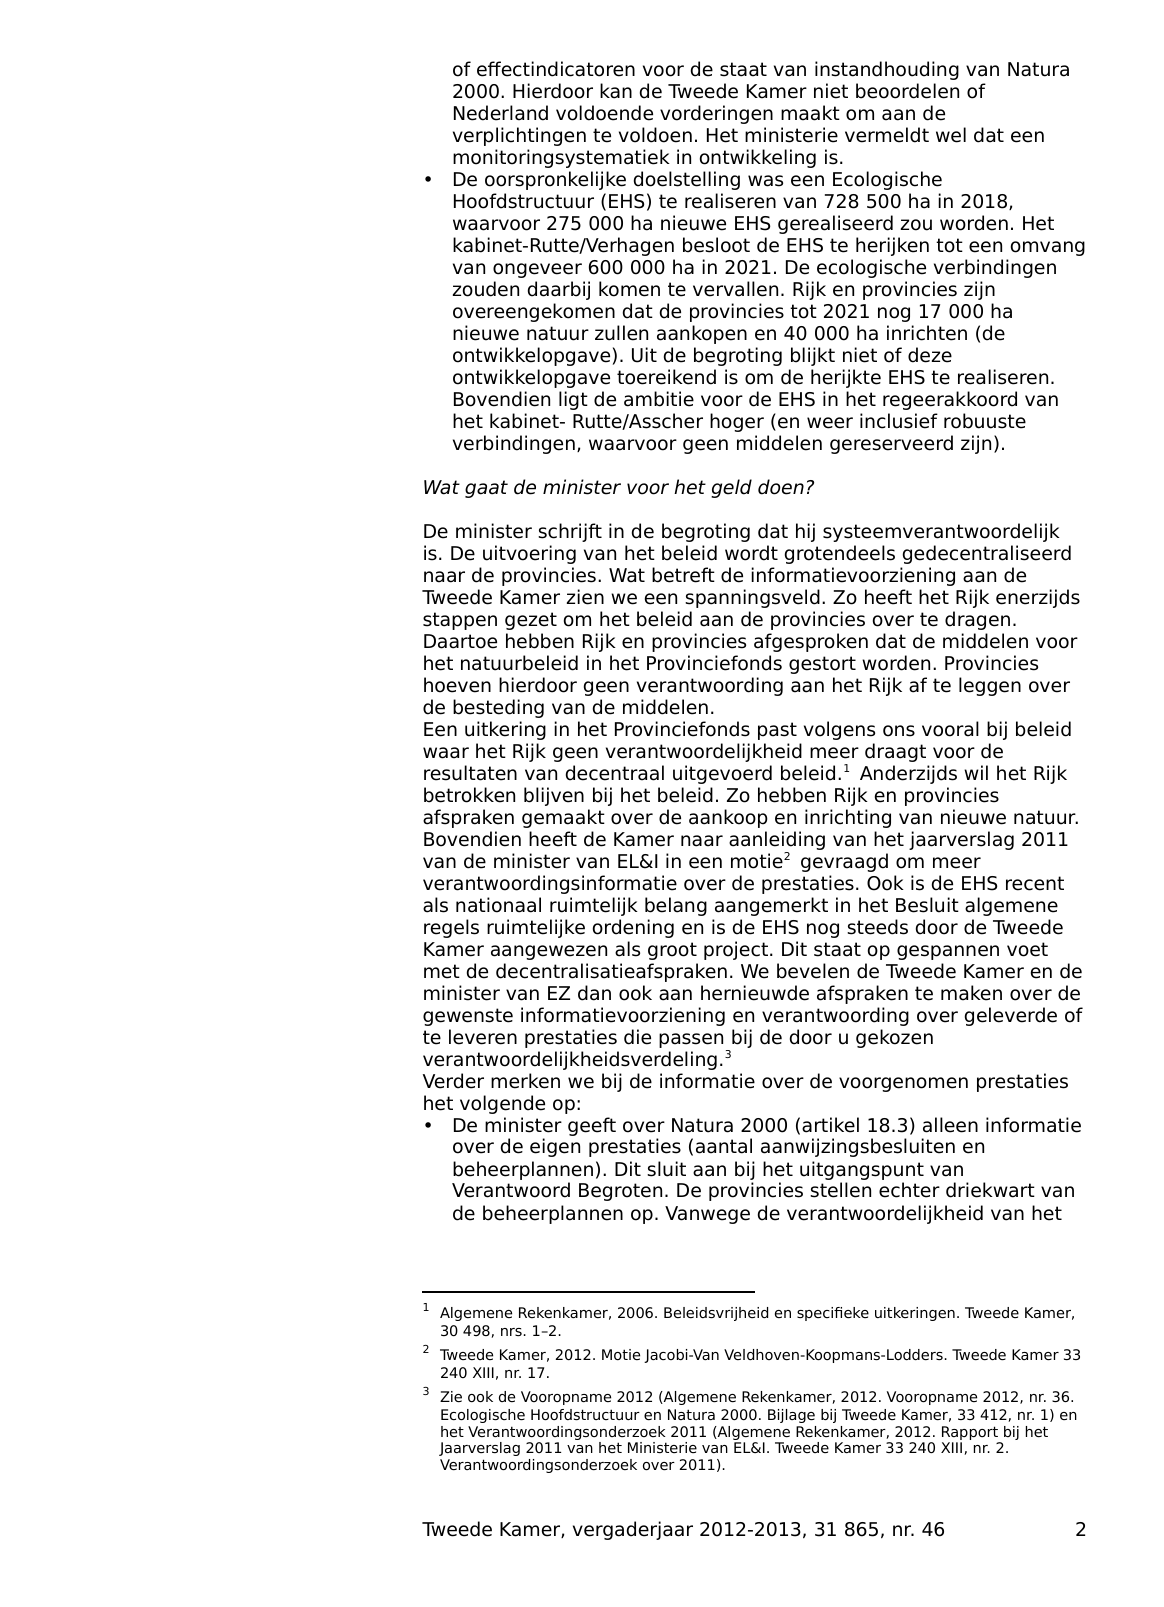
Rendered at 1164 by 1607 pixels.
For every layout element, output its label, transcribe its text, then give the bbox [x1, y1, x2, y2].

text Algemene Rekenkamer, 2006. Beleidsvrijheid en specifieke uitkeringen. Tweede Kamer, 30 498, nrs. 1–2. [422, 1301, 1087, 1340]
subtitle Wat gaat de minister voor het geld doen? [422, 477, 1087, 499]
text De minister schrijft in de begroting dat hij systeemverantwoordelijk is. De uitvoering van het beleid wordt grotendeels gedecentraliseerd naar de provincies. Wat betreft de informatievoorziening aan de Tweede Kamer zien we een spanningsveld. Zo heeft het Rijk enerzijds stappen gezet om het beleid aan de provincies over te dragen. Daartoe hebben Rijk en provincies afgesproken dat de middelen voor het natuurbeleid in het Provinciefonds gestort worden. Provincies hoeven hierdoor geen verantwoording aan het Rijk af te leggen over de besteding van de middelen. [422, 521, 1087, 719]
text of effectindicatoren voor de staat van instandhouding van Natura 2000. Hierdoor kan de Tweede Kamer niet beoordelen of Nederland voldoende vorderingen maakt om aan de verplichtingen te voldoen. Het ministerie vermeldt wel dat een monitoringsystematiek in ontwikkeling is. [422, 59, 1087, 169]
text Zie ook de Vooropname 2012 (Algemene Rekenkamer, 2012. Vooropname 2012, nr. 36. Ecologische Hoofdstructuur en Natura 2000. Bijlage bij Tweede Kamer, 33 412, nr. 1) en het Verantwoordingsonderzoek 2011 (Algemene Rekenkamer, 2012. Rapport bij het Jaarverslag 2011 van het Ministerie van EL&I. Tweede Kamer 33 240 XIII, nr. 2. Verantwoordingsonderzoek over 2011). [422, 1385, 1087, 1474]
text Een uitkering in het Provinciefonds past volgens ons vooral bij beleid waar het Rijk geen verantwoordelijkheid meer draagt voor de resultaten van decentraal uitgevoerd beleid. Anderzijds wil het Rijk betrokken blijven bij het beleid. Zo hebben Rijk en provincies afspraken gemaakt over de aankoop en inrichting van nieuwe natuur. Bovendien heeft de Kamer naar aanleiding van het jaarverslag 2011 van de minister van EL&I in een motie gevraagd om meer verantwoordingsinformatie over de prestaties. Ook is de EHS recent als nationaal ruimtelijk belang aangemerkt in het Besluit algemene regels ruimtelijke ordening en is de EHS nog steeds door de Tweede Kamer aangewezen als groot project. Dit staat op gespannen voet met de decentralisatieafspraken. We bevelen de Tweede Kamer en de minister van EZ dan ook aan hernieuwde afspraken te maken over de gewenste informatievoorziening en verantwoording over geleverde of te leveren prestaties die passen bij de door u gekozen verantwoordelijkheidsverdeling. [422, 719, 1087, 1071]
text Verder merken we bij de informatie over de voorgenomen prestaties het volgende op: [422, 1071, 1087, 1114]
text • De minister geeft over Natura 2000 (artikel 18.3) alleen informatie over de eigen prestaties (aantal aanwijzingsbesluiten en beheerplannen). Dit sluit aan bij het uitgangspunt van Verantwoord Begroten. De provincies stellen echter driekwart van de beheerplannen op. Vanwege de verantwoordelijkheid van het [422, 1114, 1087, 1224]
text Tweede Kamer, 2012. Motie Jacobi-Van Veldhoven-Koopmans-Lodders. Tweede Kamer 33 240 XIII, nr. 17. [422, 1343, 1087, 1382]
text • De oorspronkelijke doelstelling was een Ecologische Hoofdstructuur (EHS) te realiseren van 728 500 ha in 2018, waarvoor 275 000 ha nieuwe EHS gerealiseerd zou worden. Het kabinet-Rutte/Verhagen besloot de EHS te herijken tot een omvang van ongeveer 600 000 ha in 2021. De ecologische verbindingen zouden daarbij komen te vervallen. Rijk en provincies zijn overeengekomen dat de provincies tot 2021 nog 17 000 ha nieuwe natuur zullen aankopen en 40 000 ha inrichten (de ontwikkelopgave). Uit de begroting blijkt niet of deze ontwikkelopgave toereikend is om de herijkte EHS te realiseren. Bovendien ligt de ambitie voor de EHS in het regeerakkoord van het kabinet- Rutte/Asscher hoger (en weer inclusief robuuste verbindingen, waarvoor geen middelen gereserveerd zijn). [422, 169, 1087, 455]
